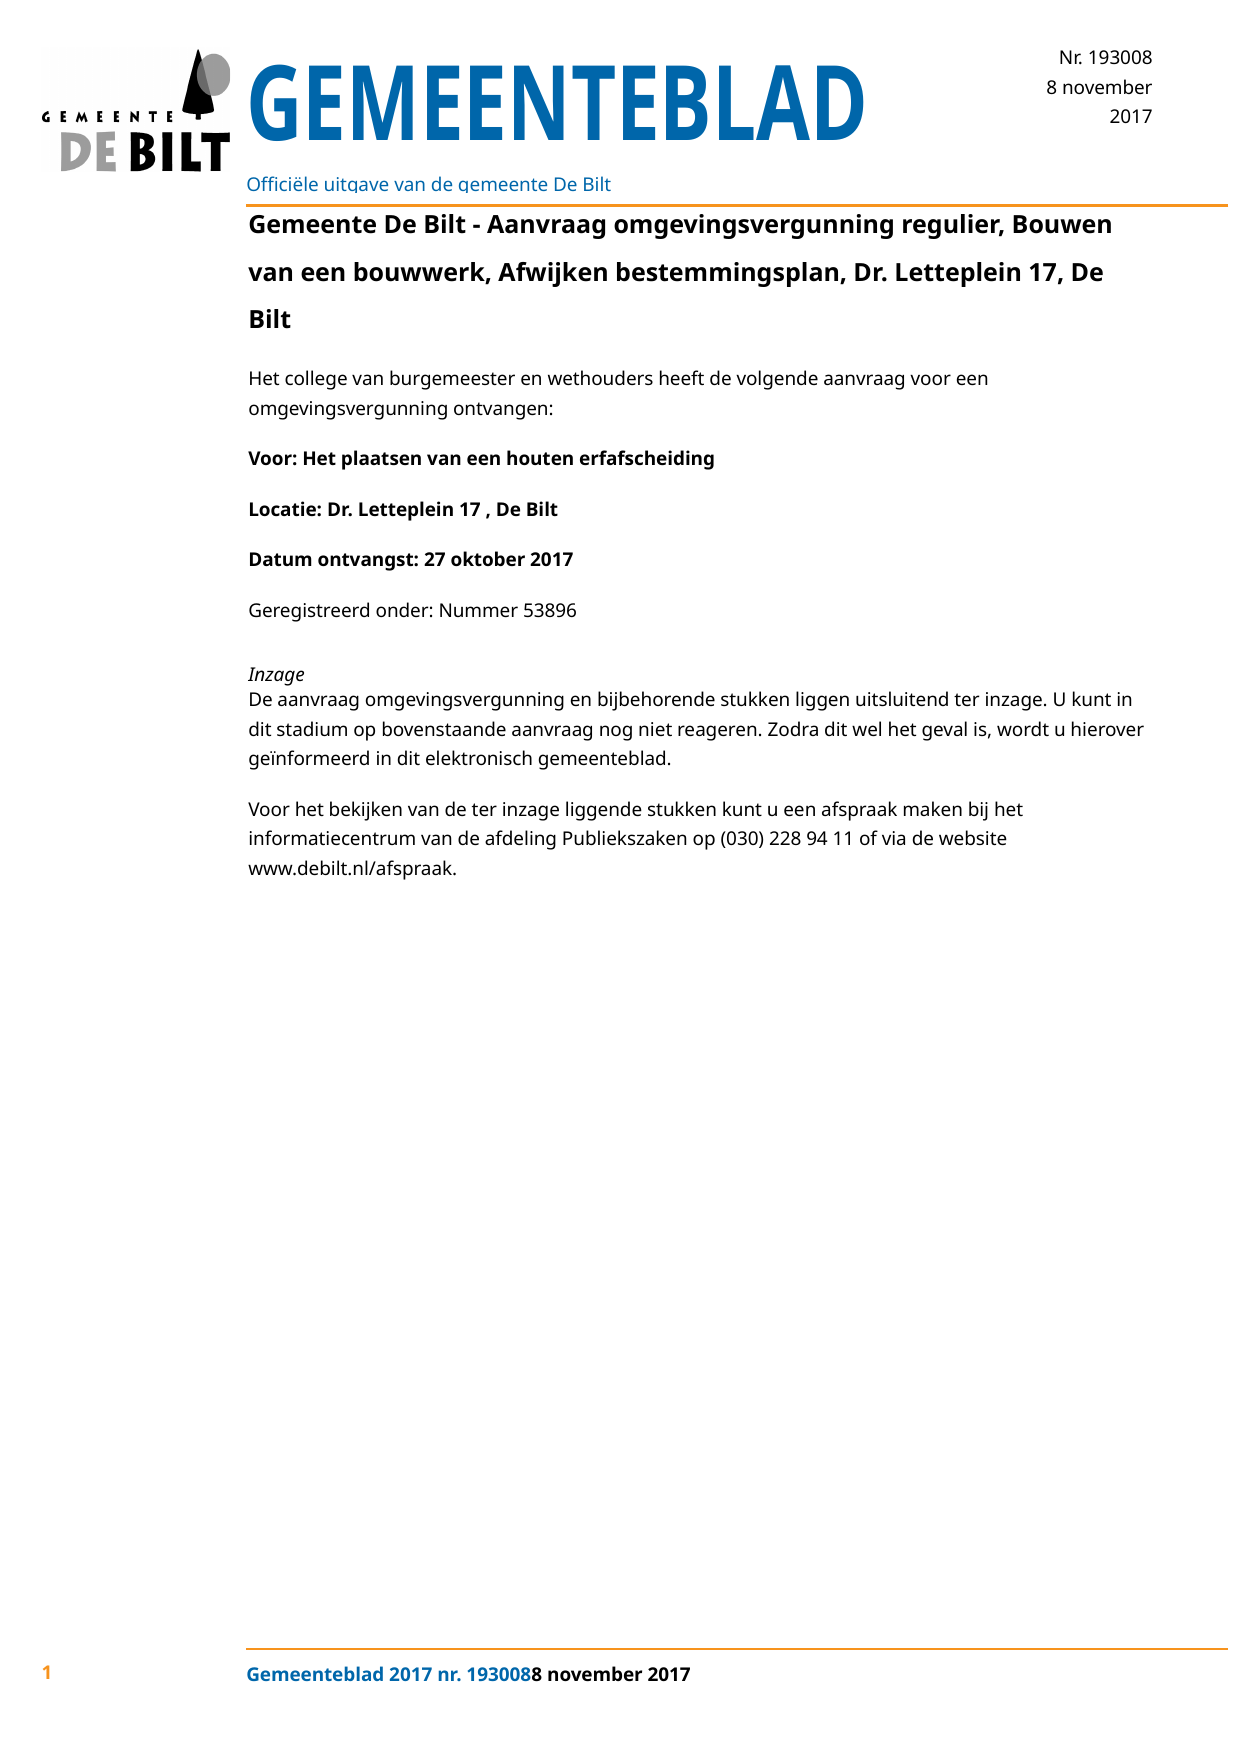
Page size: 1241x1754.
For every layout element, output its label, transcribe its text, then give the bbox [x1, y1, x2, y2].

text Datum ontvangst: 27 oktober 2017 [248, 546, 1152, 572]
text Locatie: Dr. Letteplein 17 , De Bilt [248, 496, 1152, 522]
text Voor: Het plaatsen van een houten erfafscheiding [248, 446, 1152, 471]
text Voor het bekijken van de ter inzage liggende stukken kunt u een afspraak maken bij het informatiecentrum van de afdeling Publiekszaken op (030) 228 94 11 of via de website www.debilt.nl/afspraak. [248, 796, 1152, 881]
text Geregistreerd onder: Nummer 53896 [248, 597, 1152, 622]
text Het college van burgemeester en wethouders heeft de volgende aanvraag voor een omgevingsvergunning ontvangen: [248, 366, 1152, 421]
text Inzage [248, 661, 1152, 686]
text De aanvraag omgevingsvergunning en bijbehorende stukken liggen uitsluitend ter inzage. U kunt in dit stadium op bovenstaande aanvraag nog niet reageren. Zodra dit wel het geval is, wordt u hierover geïnformeerd in dit elektronisch gemeenteblad. [248, 686, 1152, 771]
text Gemeente De Bilt - Aanvraag omgevingsvergunning regulier, Bouwen van een bouwwerk, Afwijken bestemmingsplan, Dr. Letteplein 17, De Bilt [248, 207, 1152, 336]
picture [41, 47, 231, 172]
